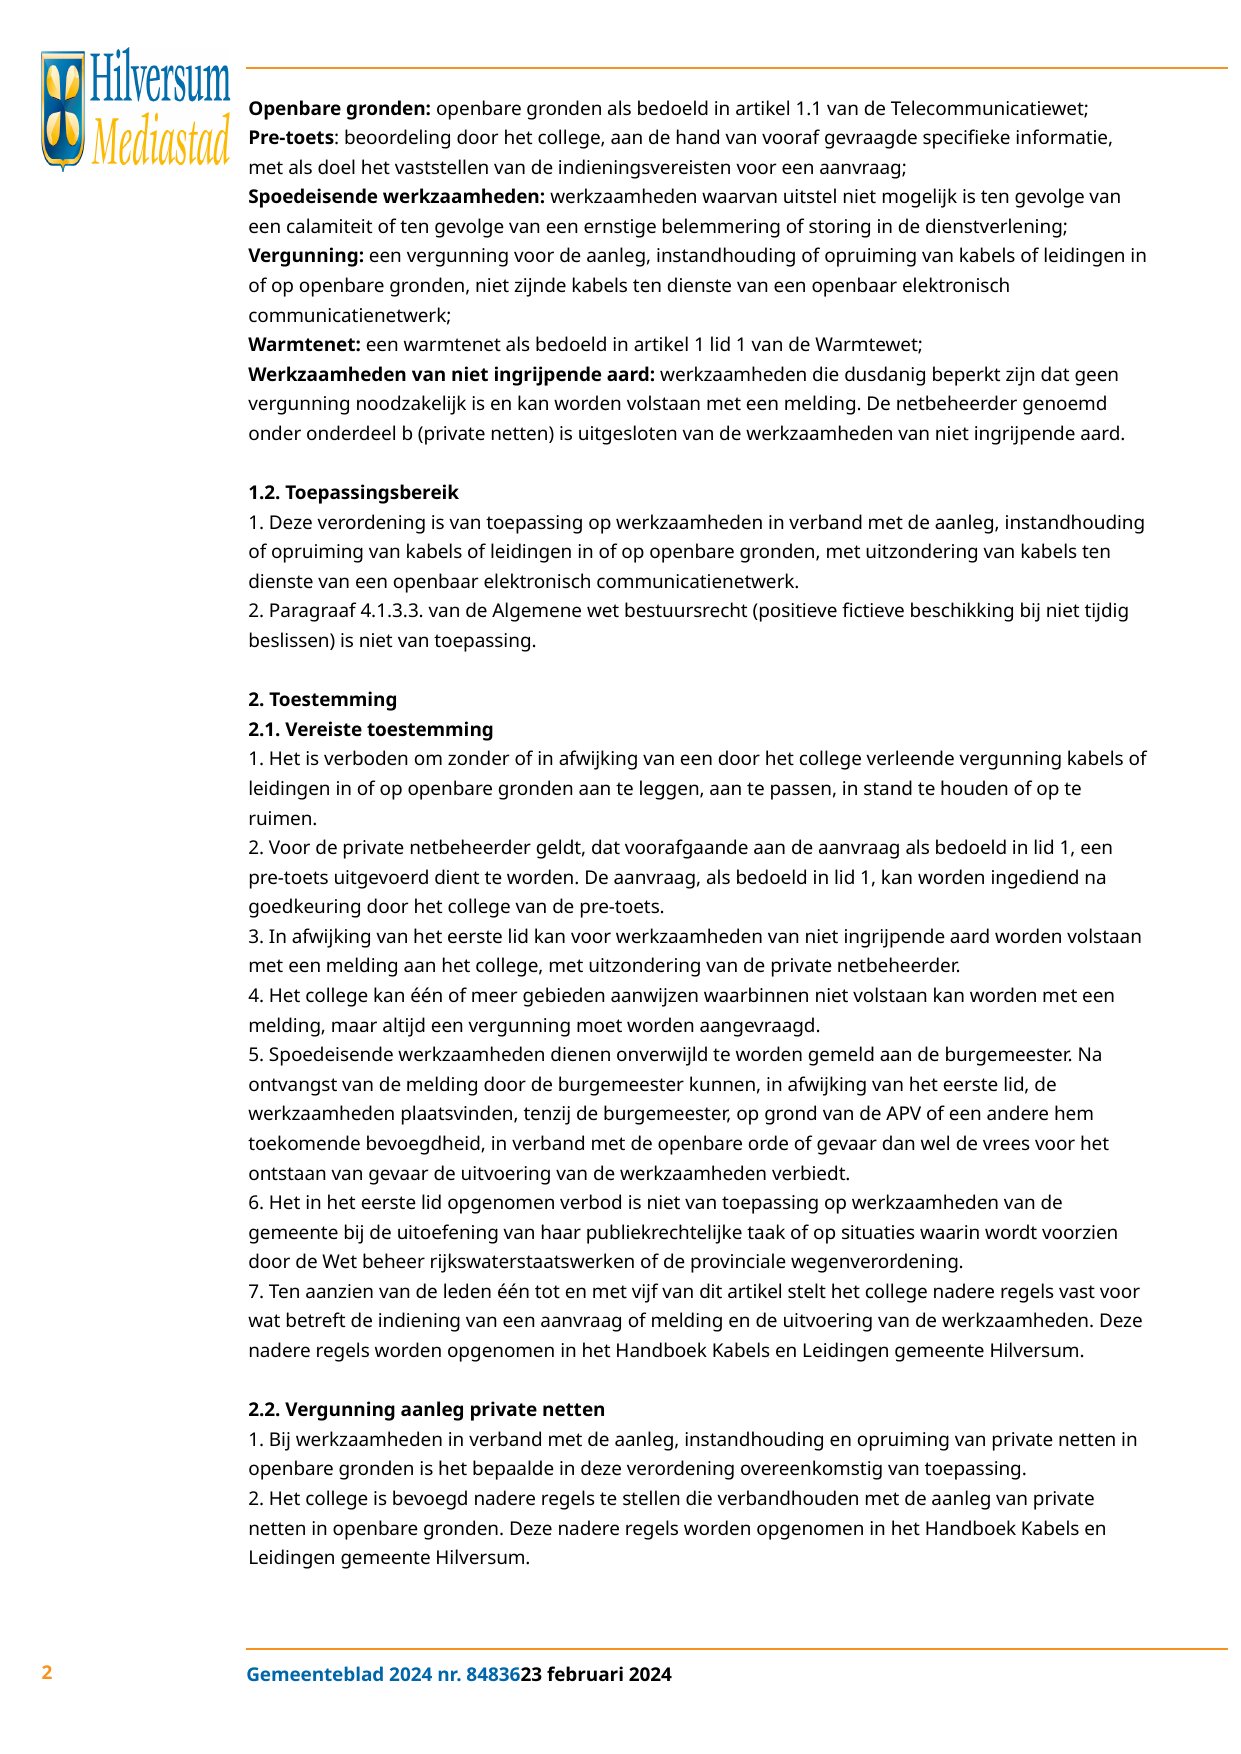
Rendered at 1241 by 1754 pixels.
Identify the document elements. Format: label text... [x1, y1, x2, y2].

text 1. Bij werkzaamheden in verband met de aanleg, instandhouding en opruiming van private netten in openbare gronden is het bepaalde in deze verordening overeenkomstig van toepassing. [248, 1426, 1152, 1481]
text 6. Het in het eerste lid opgenomen verbod is niet van toepassing op werkzaamheden van de gemeente bij de uitoefening van haar publiekrechtelijke taak of op situaties waarin wordt voorzien door de Wet beheer rijkswaterstaatswerken of de provinciale wegenverordening. [248, 1189, 1152, 1274]
text Spoedeisende werkzaamheden: werkzaamheden waarvan uitstel niet mogelijk is ten gevolge van een calamiteit of ten gevolge van een ernstige belemmering of storing in de dienstverlening; [248, 183, 1152, 239]
text 1. Deze verordening is van toepassing op werkzaamheden in verband met de aanleg, instandhouding of opruiming van kabels of leidingen in of op openbare gronden, met uitzondering van kabels ten dienste van een openbaar elektronisch communicatienetwerk. [248, 509, 1152, 594]
text Werkzaamheden van niet ingrijpende aard: werkzaamheden die dusdanig beperkt zijn dat geen vergunning noodzakelijk is en kan worden volstaan met een melding. De netbeheerder genoemd onder onderdeel b (private netten) is uitgesloten van de werkzaamheden van niet ingrijpende aard. [248, 361, 1152, 446]
text 2. Het college is bevoegd nadere regels te stellen die verbandhouden met de aanleg van private netten in openbare gronden. Deze nadere regels worden opgenomen in het Handboek Kabels en Leidingen gemeente Hilversum. [248, 1485, 1152, 1570]
text 2. Paragraaf 4.1.3.3. van de Algemene wet bestuursrecht (positieve fictieve beschikking bij niet tijdig beslissen) is niet van toepassing. [248, 598, 1152, 653]
text 2.2. Vergunning aanleg private netten [248, 1396, 1152, 1422]
text Openbare gronden: openbare gronden als bedoeld in artikel 1.1 van de Telecommunicatiewet; [248, 95, 1152, 121]
picture [41, 47, 231, 172]
text 3. In afwijking van het eerste lid kan voor werkzaamheden van niet ingrijpende aard worden volstaan met een melding aan het college, met uitzondering van de private netbeheerder. [248, 923, 1152, 978]
text 5. Spoedeisende werkzaamheden dienen onverwijld te worden gemeld aan de burgemeester. Na ontvangst van de melding door de burgemeester kunnen, in afwijking van het eerste lid, de werkzaamheden plaatsvinden, tenzij de burgemeester, op grond van de APV of een andere hem toekomende bevoegdheid, in verband met de openbare orde of gevaar dan wel de vrees voor het ontstaan van gevaar de uitvoering van de werkzaamheden verbiedt. [248, 1041, 1152, 1186]
text Vergunning: een vergunning voor de aanleg, instandhouding of opruiming van kabels of leidingen in of op openbare gronden, niet zijnde kabels ten dienste van een openbaar elektronisch communicatienetwerk; [248, 243, 1152, 328]
text 2. Toestemming [248, 686, 1152, 712]
text 1.2. Toepassingsbereik [248, 479, 1152, 505]
text Pre-toets: beoordeling door het college, aan de hand van vooraf gevraagde specifieke informatie, met als doel het vaststellen van de indieningsvereisten voor een aanvraag; [248, 124, 1152, 180]
text 2.1. Vereiste toestemming [248, 716, 1152, 742]
text 1. Het is verboden om zonder of in afwijking van een door het college verleende vergunning kabels of leidingen in of op openbare gronden aan te leggen, aan te passen, in stand te houden of op te ruimen. [248, 746, 1152, 831]
text 2. Voor de private netbeheerder geldt, dat voorafgaande aan de aanvraag als bedoeld in lid 1, een pre-toets uitgevoerd dient te worden. De aanvraag, als bedoeld in lid 1, kan worden ingediend na goedkeuring door het college van de pre-toets. [248, 834, 1152, 919]
text 7. Ten aanzien van de leden één tot en met vijf van dit artikel stelt het college nadere regels vast voor wat betreft de indiening van een aanvraag of melding en de uitvoering van de werkzaamheden. Deze nadere regels worden opgenomen in het Handboek Kabels en Leidingen gemeente Hilversum. [248, 1278, 1152, 1363]
text 4. Het college kan één of meer gebieden aanwijzen waarbinnen niet volstaan kan worden met een melding, maar altijd een vergunning moet worden aangevraagd. [248, 982, 1152, 1038]
text Warmtenet: een warmtenet als bedoeld in artikel 1 lid 1 van de Warmtewet; [248, 331, 1152, 357]
